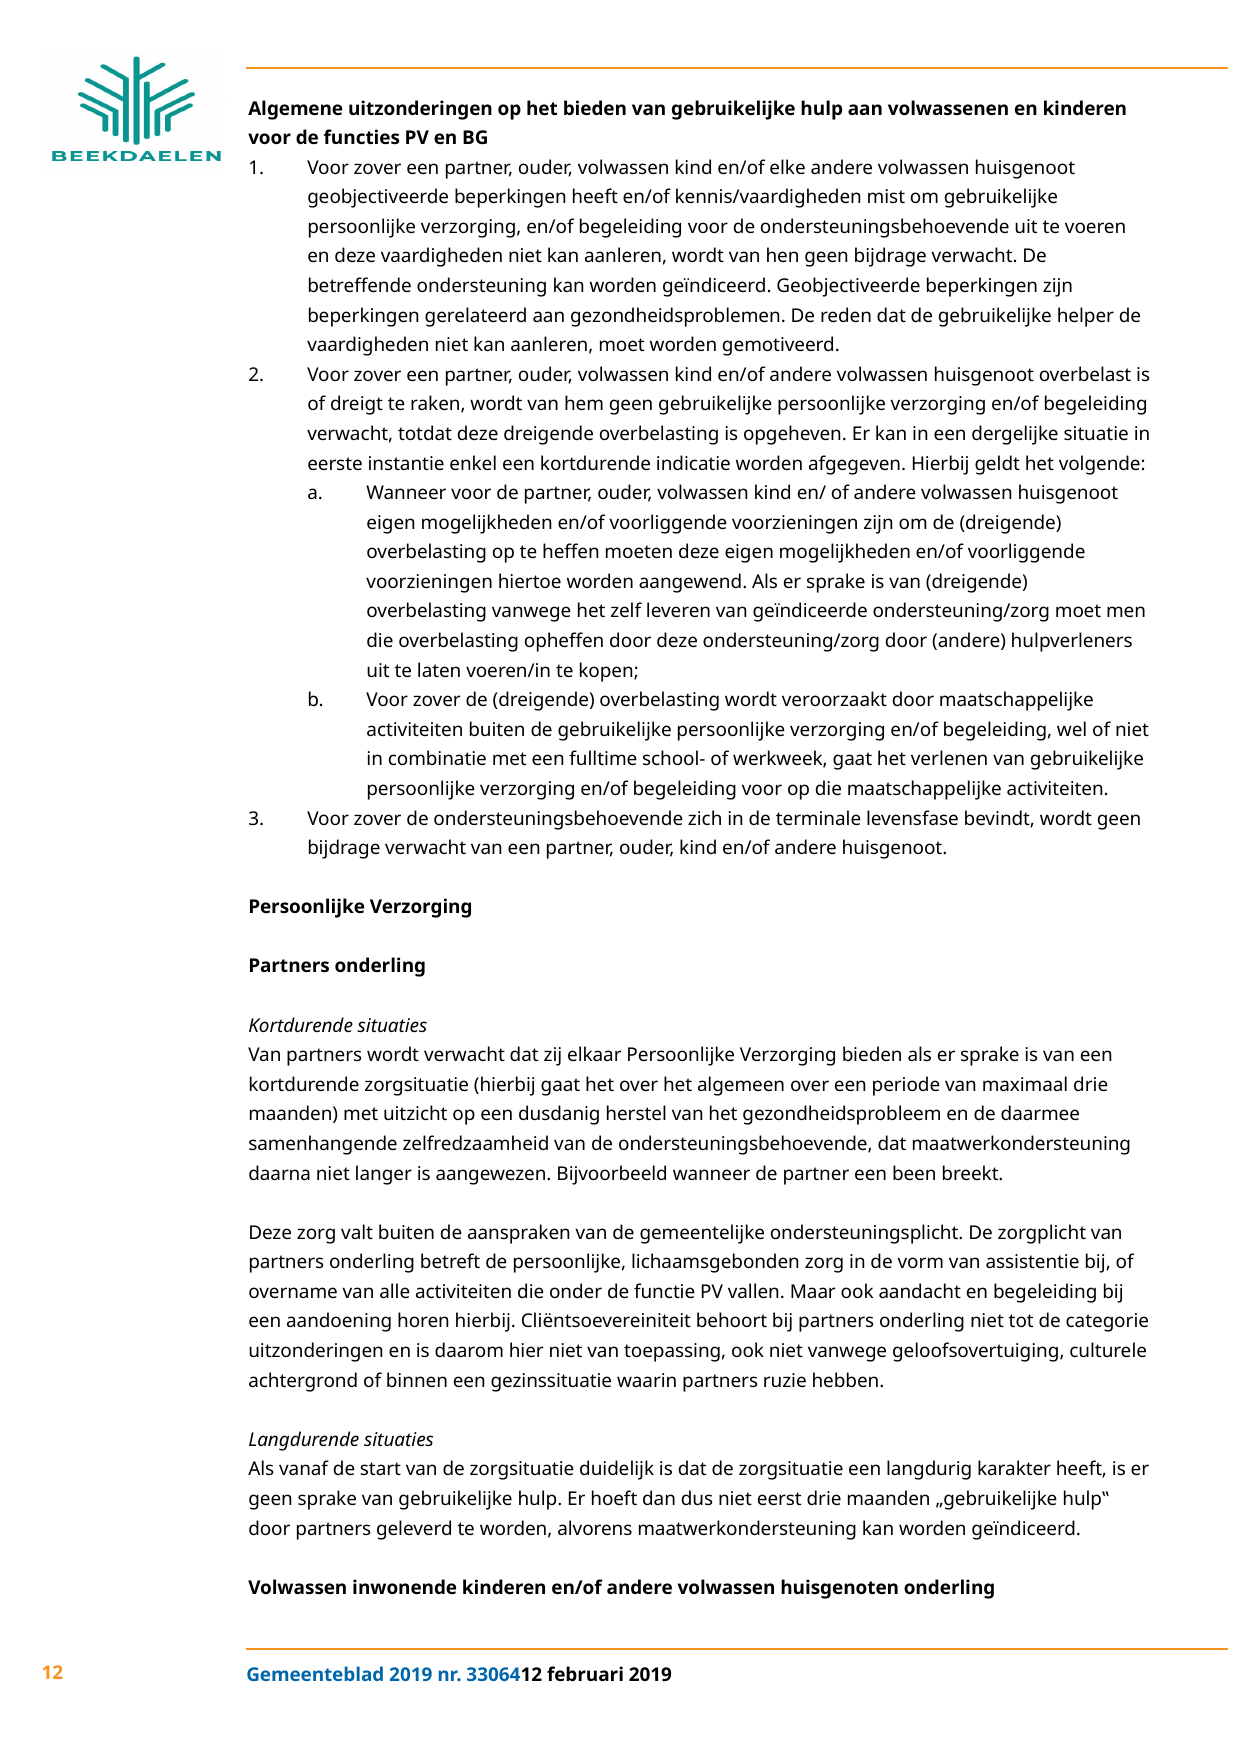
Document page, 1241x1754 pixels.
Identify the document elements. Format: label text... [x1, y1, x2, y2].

list Voor zover een partner, ouder, volwassen kind en/of andere volwassen huisgenoot overbelast is of dreigt te raken, wordt van hem geen gebruikelijke persoonlijke verzorging en/of begeleiding verwacht, totdat deze dreigende overbelasting is opgeheven. Er kan in een dergelijke situatie in eerste instantie enkel een kortdurende indicatie worden afgegeven. Hierbij geldt het volgende: [248, 361, 1152, 476]
text Als vanaf de start van de zorgsituatie duidelijk is dat de zorgsituatie een langdurig karakter heeft, is er geen sprake van gebruikelijke hulp. Er hoeft dan dus niet eerst drie maanden „gebruikelijke hulp‟ door partners geleverd te worden, alvorens maatwerkondersteuning kan worden geïndiceerd. [248, 1456, 1152, 1541]
picture [41, 47, 231, 172]
text Volwassen inwonende kinderen en/of andere volwassen huisgenoten onderling [248, 1574, 1152, 1600]
text Algemene uitzonderingen op het bieden van gebruikelijke hulp aan volwassenen en kinderen voor de functies PV en BG [248, 95, 1152, 150]
text Persoonlijke Verzorging [248, 893, 1152, 919]
text Partners onderling [248, 953, 1152, 978]
list Voor zover de (dreigende) overbelasting wordt veroorzaakt door maatschappelijke activiteiten buiten de gebruikelijke persoonlijke verzorging en/of begeleiding, wel of niet in combinatie met een fulltime school- of werkweek, gaat het verlenen van gebruikelijke persoonlijke verzorging en/of begeleiding voor op die maatschappelijke activiteiten. [307, 686, 1152, 801]
list Voor zover een partner, ouder, volwassen kind en/of elke andere volwassen huisgenoot geobjectiveerde beperkingen heeft en/of kennis/vaardigheden mist om gebruikelijke persoonlijke verzorging, en/of begeleiding voor de ondersteuningsbehoevende uit te voeren en deze vaardigheden niet kan aanleren, wordt van hen geen bijdrage verwacht. De betreffende ondersteuning kan worden geïndiceerd. Geobjectiveerde beperkingen zijn beperkingen gerelateerd aan gezondheidsproblemen. De reden dat de gebruikelijke helper de vaardigheden niet kan aanleren, moet worden gemotiveerd. [248, 154, 1152, 357]
text Langdurende situaties [248, 1426, 1152, 1452]
text Van partners wordt verwacht dat zij elkaar Persoonlijke Verzorging bieden als er sprake is van een kortdurende zorgsituatie (hierbij gaat het over het algemeen over een periode van maximaal drie maanden) met uitzicht op een dusdanig herstel van het gezondheidsprobleem en de daarmee samenhangende zelfredzaamheid van de ondersteuningsbehoevende, dat maatwerkondersteuning daarna niet langer is aangewezen. Bijvoorbeeld wanneer de partner een been breekt. [248, 1041, 1152, 1186]
list Voor zover de ondersteuningsbehoevende zich in de terminale levensfase bevindt, wordt geen bijdrage verwacht van een partner, ouder, kind en/of andere huisgenoot. [248, 805, 1152, 860]
text Kortdurende situaties [248, 1012, 1152, 1038]
list Wanneer voor de partner, ouder, volwassen kind en/ of andere volwassen huisgenoot eigen mogelijkheden en/of voorliggende voorzieningen zijn om de (dreigende) overbelasting op te heffen moeten deze eigen mogelijkheden en/of voorliggende voorzieningen hiertoe worden aangewend. Als er sprake is van (dreigende) overbelasting vanwege het zelf leveren van geïndiceerde ondersteuning/zorg moet men die overbelasting opheffen door deze ondersteuning/zorg door (andere) hulpverleners uit te laten voeren/in te kopen; [307, 479, 1152, 683]
text Deze zorg valt buiten de aanspraken van de gemeentelijke ondersteuningsplicht. De zorgplicht van partners onderling betreft de persoonlijke, lichaamsgebonden zorg in de vorm van assistentie bij, of overname van alle activiteiten die onder de functie PV vallen. Maar ook aandacht en begeleiding bij een aandoening horen hierbij. Cliëntsoevereiniteit behoort bij partners onderling niet tot de categorie uitzonderingen en is daarom hier niet van toepassing, ook niet vanwege geloofsovertuiging, culturele achtergrond of binnen een gezinssituatie waarin partners ruzie hebben. [248, 1219, 1152, 1393]
